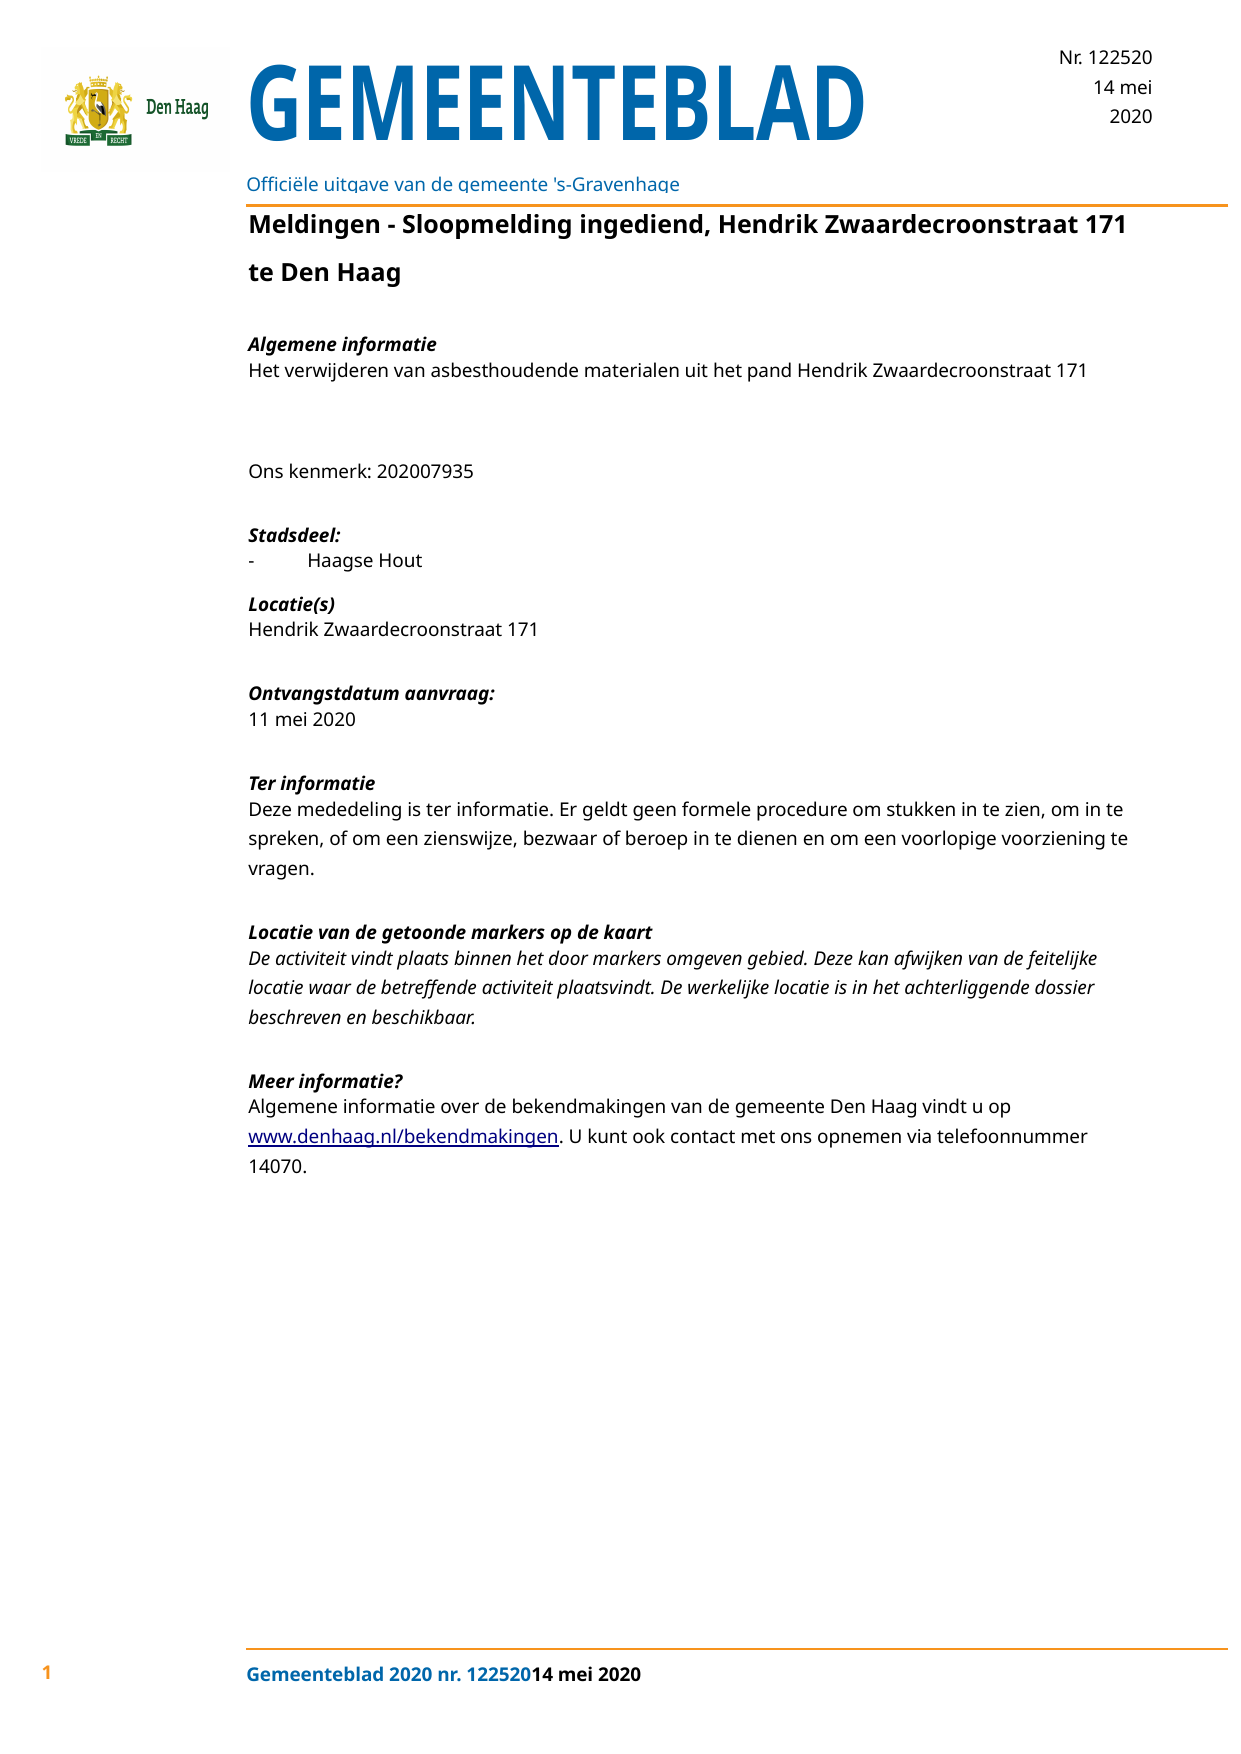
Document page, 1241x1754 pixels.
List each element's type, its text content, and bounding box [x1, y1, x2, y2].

text Deze mededeling is ter informatie. Er geldt geen formele procedure om stukken in te zien, om in te spreken, of om een zienswijze, bezwaar of beroep in te dienen en om een voorlopige voorziening te vragen. [248, 796, 1152, 881]
text Ter informatie [248, 770, 1152, 796]
text Locatie(s) [248, 591, 1152, 617]
text De activiteit vindt plaats binnen het door markers omgeven gebied. Deze kan afwijken van de feitelijke locatie waar de betreffende activiteit plaatsvindt. De werkelijke locatie is in het achterliggende dossier beschreven en beschikbaar. [248, 945, 1152, 1030]
text Meldingen - Sloopmelding ingediend, Hendrik Zwaardecroonstraat 171 te Den Haag [248, 207, 1152, 288]
text Hendrik Zwaardecroonstraat 171 [248, 617, 1152, 642]
text Ontvangstdatum aanvraag: [248, 681, 1152, 706]
text Locatie van de getoonde markers op de kaart [248, 919, 1152, 945]
text Algemene informatie [248, 331, 1152, 357]
text 11 mei 2020 [248, 706, 1152, 732]
text Meer informatie? [248, 1068, 1152, 1094]
text Algemene informatie over de bekendmakingen van de gemeente Den Haag vindt u op www.denhaag.nl/bekendmakingen. U kunt ook contact met ons opnemen via telefoonnummer 14070. [248, 1094, 1152, 1178]
text Het verwijderen van asbesthoudende materialen uit het pand Hendrik Zwaardecroonstraat 171 [248, 357, 1152, 383]
text Ons kenmerk: 202007935 [248, 458, 1152, 484]
list Haagse Hout [248, 548, 1152, 573]
text Stadsdeel: [248, 522, 1152, 548]
picture [41, 47, 231, 172]
